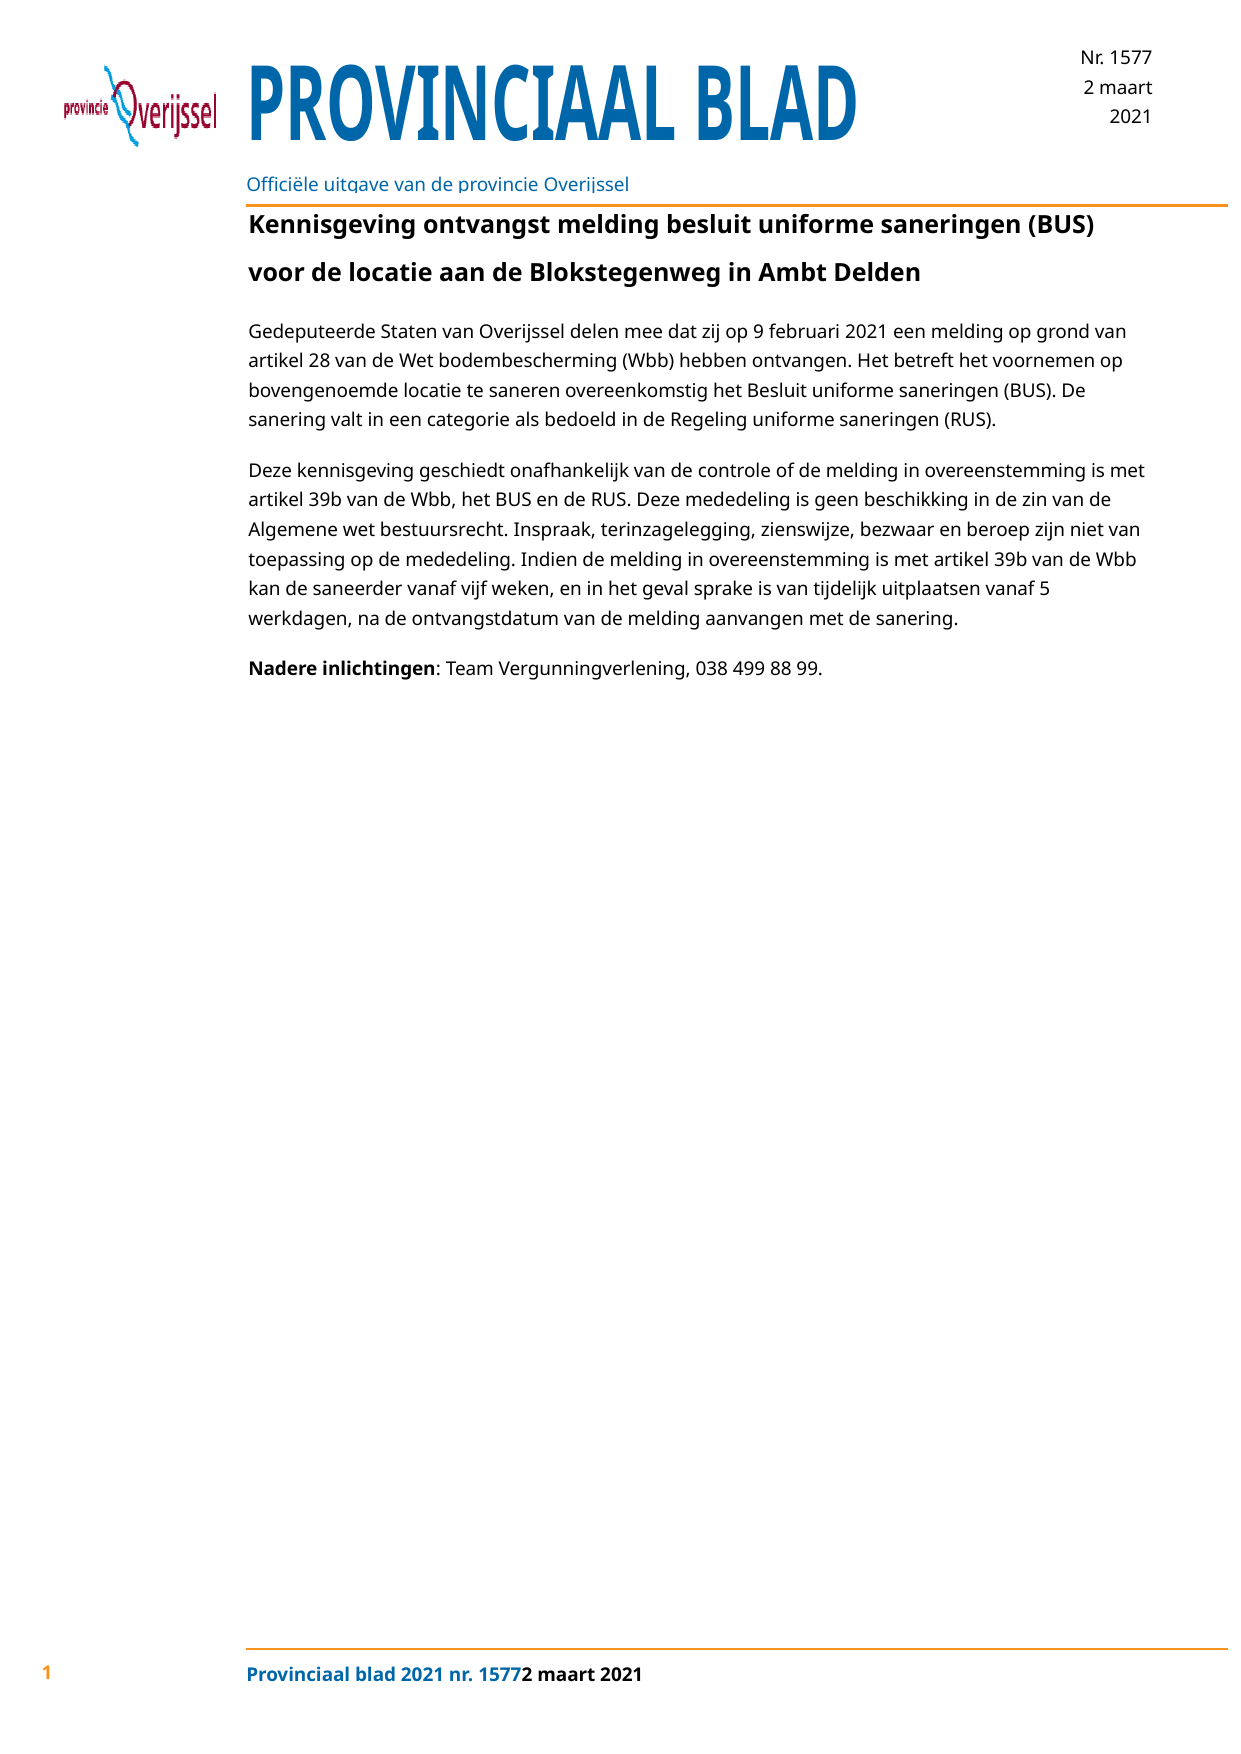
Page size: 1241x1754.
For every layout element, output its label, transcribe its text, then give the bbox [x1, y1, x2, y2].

text Nadere inlichtingen: Team Vergunningverlening, 038 499 88 99. [248, 655, 1152, 681]
picture [41, 47, 231, 172]
text Gedeputeerde Staten van Overijssel delen mee dat zij op 9 februari 2021 een melding op grond van artikel 28 van de Wet bodembescherming (Wbb) hebben ontvangen. Het betreft het voornemen op bovengenoemde locatie te saneren overeenkomstig het Besluit uniforme saneringen (BUS). De sanering valt in een categorie als bedoeld in de Regeling uniforme saneringen (RUS). [248, 318, 1152, 432]
text Deze kennisgeving geschiedt onafhankelijk van de controle of de melding in overeenstemming is met artikel 39b van de Wbb, het BUS en de RUS. Deze mededeling is geen beschikking in de zin van de Algemene wet bestuursrecht. Inspraak, terinzagelegging, zienswijze, bezwaar en beroep zijn niet van toepassing op de mededeling. Indien de melding in overeenstemming is met artikel 39b van de Wbb kan de saneerder vanaf vijf weken, en in het geval sprake is van tijdelijk uitplaatsen vanaf 5 werkdagen, na de ontvangstdatum van de melding aanvangen met de sanering. [248, 457, 1152, 631]
text Kennisgeving ontvangst melding besluit uniforme saneringen (BUS) voor de locatie aan de Blokstegenweg in Ambt Delden [248, 207, 1152, 288]
